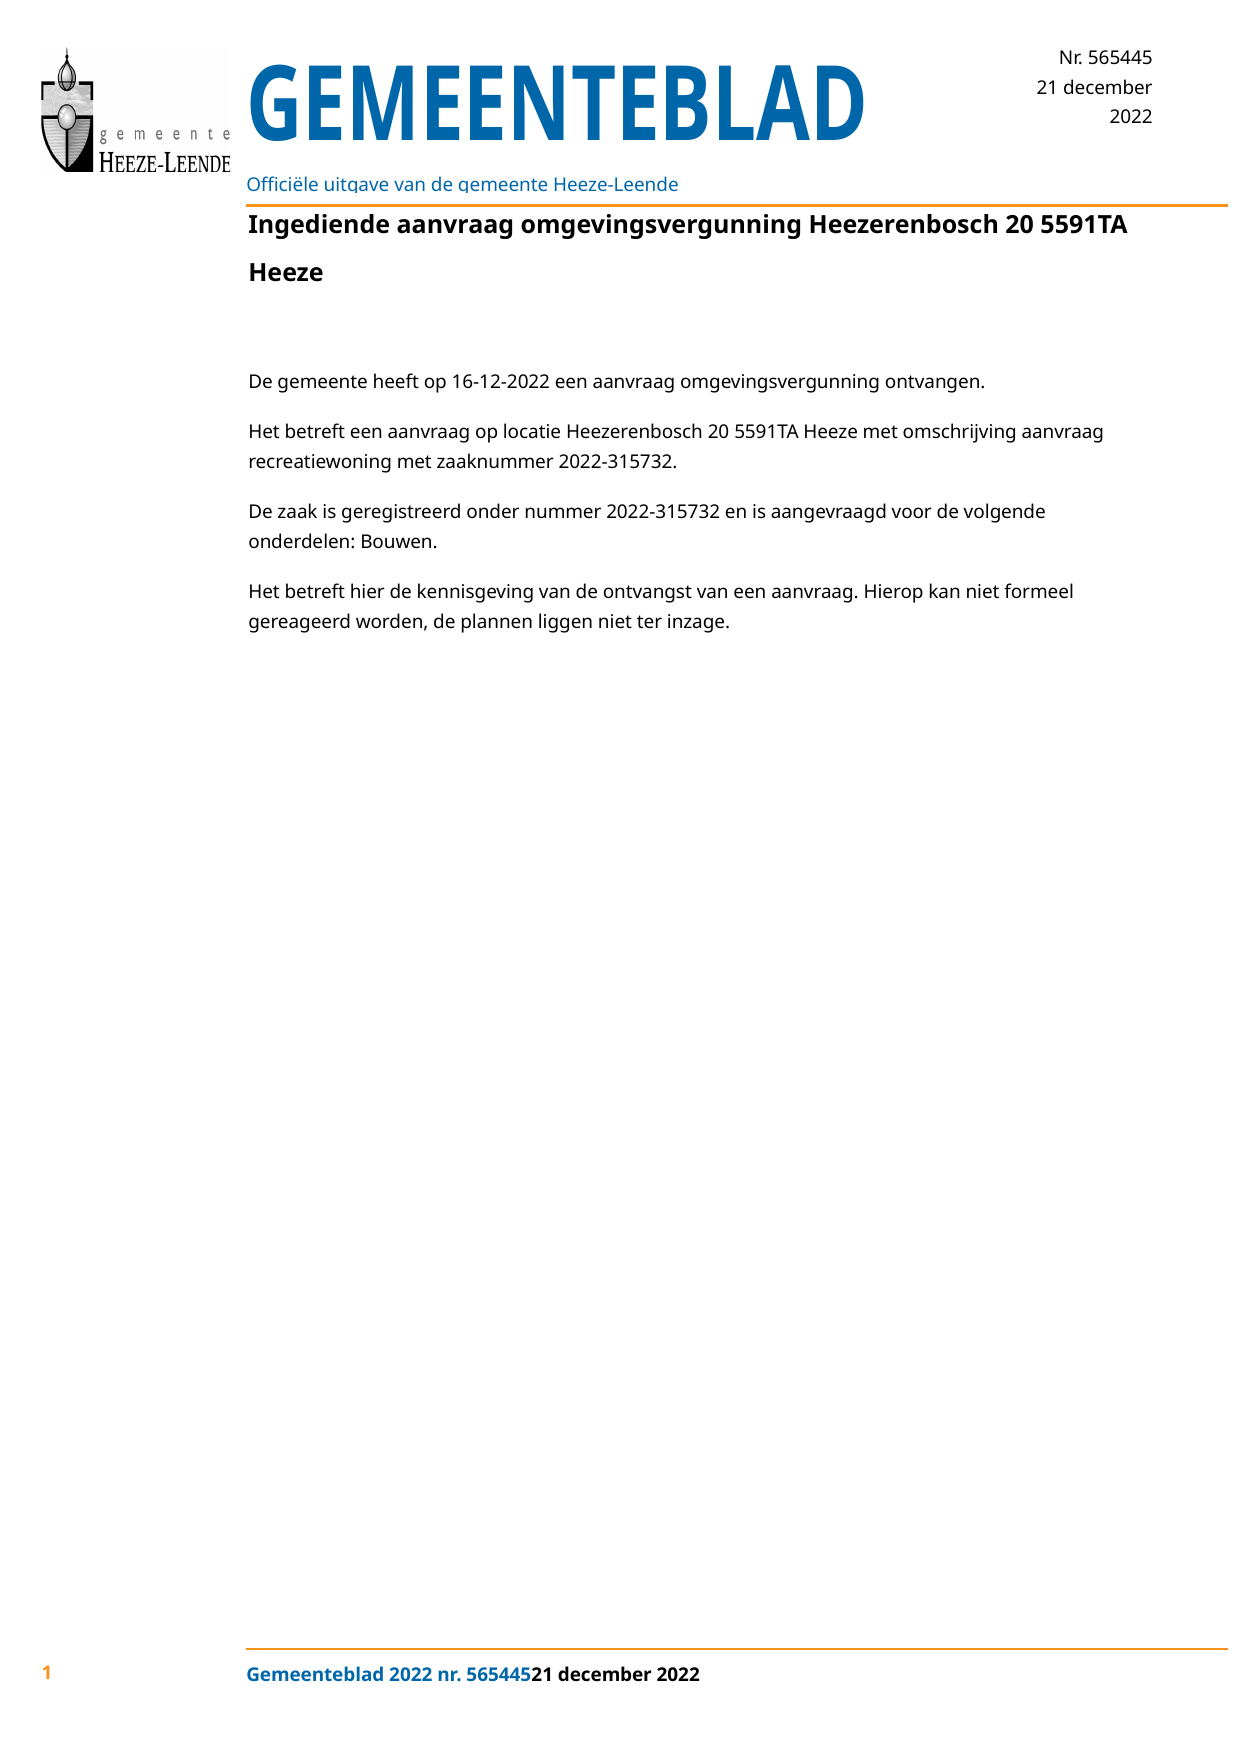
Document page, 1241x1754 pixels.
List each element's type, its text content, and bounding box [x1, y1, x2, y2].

text Ingediende aanvraag omgevingsvergunning Heezerenbosch 20 5591TA Heeze [248, 207, 1152, 288]
text De gemeente heeft op 16-12-2022 een aanvraag omgevingsvergunning ontvangen. [248, 368, 1152, 394]
text Het betreft een aanvraag op locatie Heezerenbosch 20 5591TA Heeze met omschrijving aanvraag recreatiewoning met zaaknummer 2022-315732. [248, 419, 1152, 474]
text Het betreft hier de kennisgeving van de ontvangst van een aanvraag. Hierop kan niet formeel gereageerd worden, de plannen liggen niet ter inzage. [248, 579, 1152, 634]
text De zaak is geregistreerd onder nummer 2022-315732 en is aangevraagd voor de volgende onderdelen: Bouwen. [248, 499, 1152, 554]
picture [41, 47, 231, 172]
